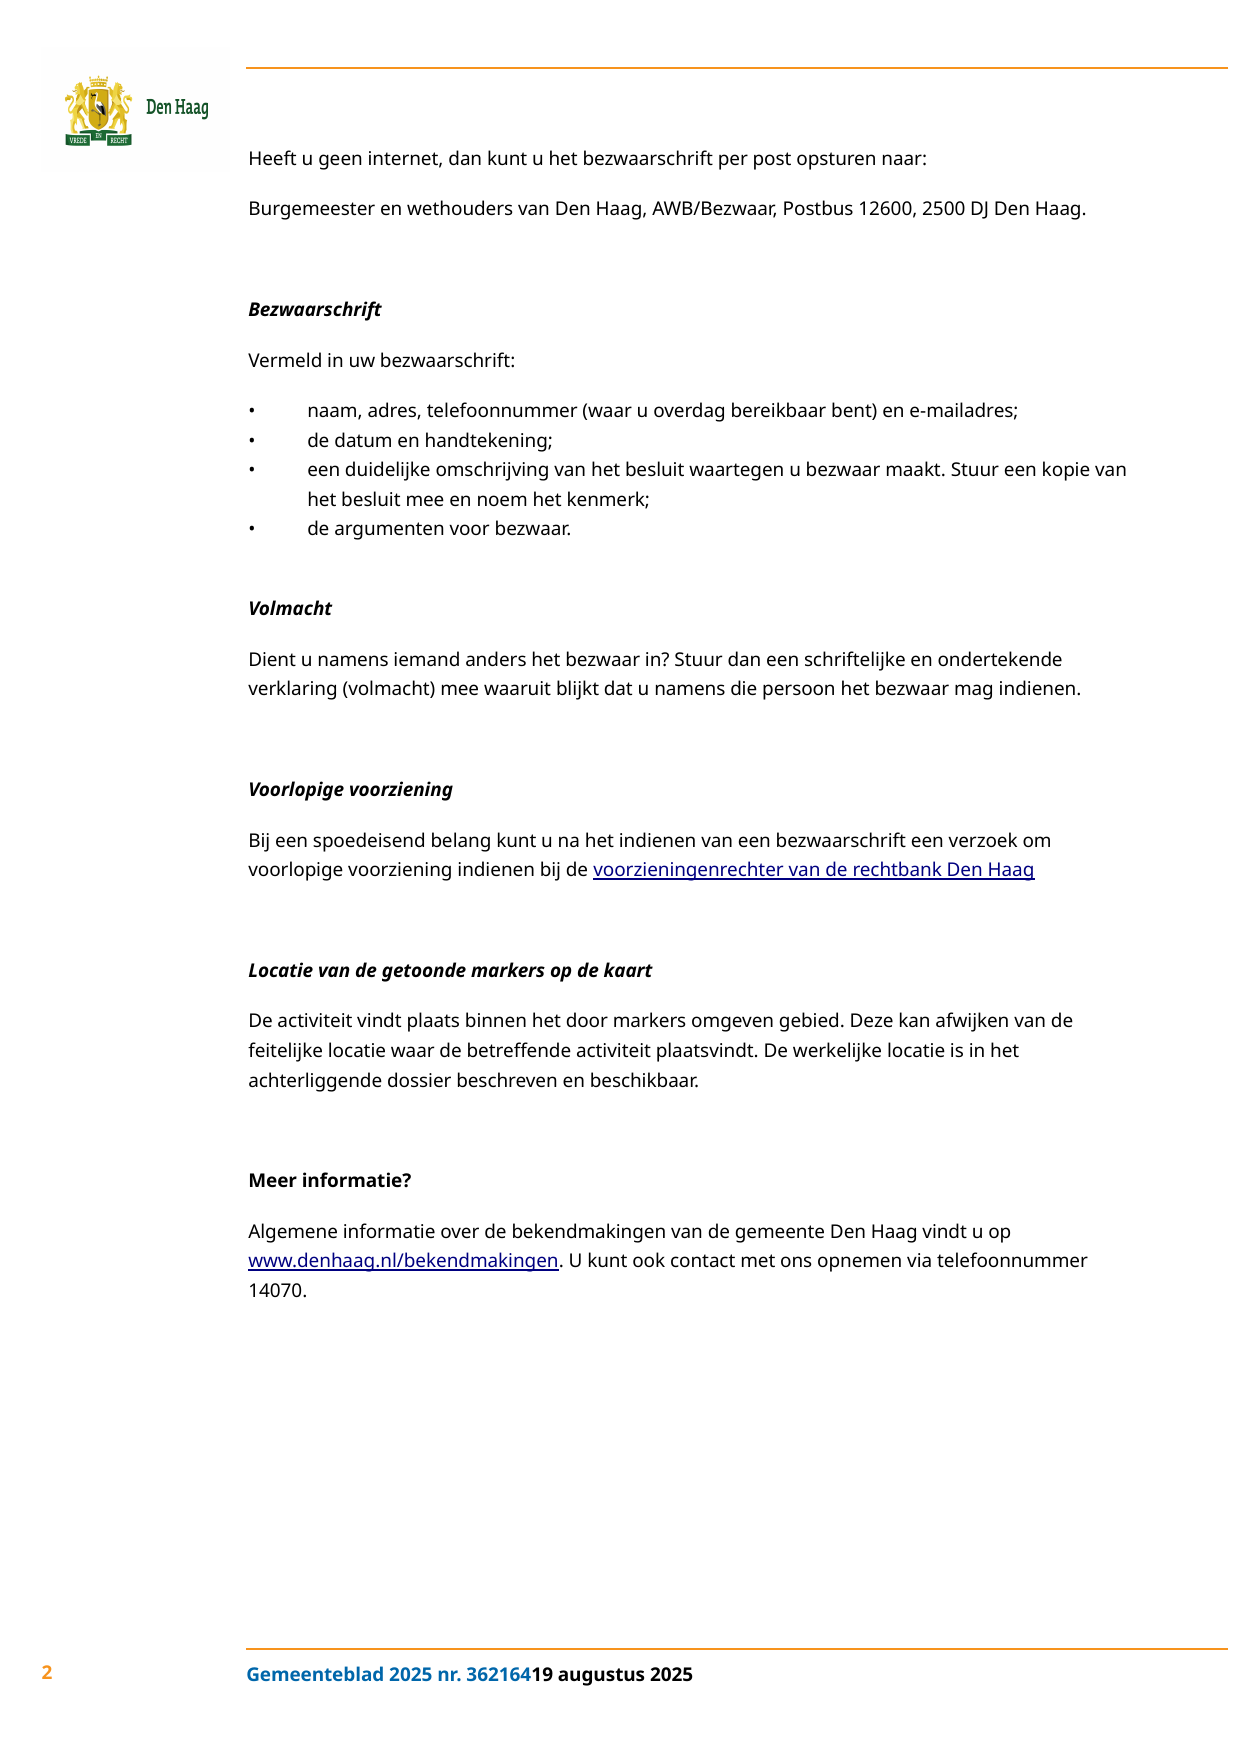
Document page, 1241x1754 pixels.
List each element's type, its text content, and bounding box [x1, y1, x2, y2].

text Bezwaarschrift [248, 296, 1152, 322]
text Voorlopige voorziening [248, 776, 1152, 802]
list naam, adres, telefoonnummer (waar u overdag bereikbaar bent) en e-mailadres; [248, 397, 1152, 423]
list een duidelijke omschrijving van het besluit waartegen u bezwaar maakt. Stuur een kopie van het besluit mee en noem het kenmerk; [248, 456, 1152, 512]
text Vermeld in uw bezwaarschrift: [248, 347, 1152, 373]
list de datum en handtekening; [248, 427, 1152, 453]
text Meer informatie? [248, 1168, 1152, 1193]
text Burgemeester en wethouders van Den Haag, AWB/Bezwaar, Postbus 12600, 2500 DJ Den Haag. [248, 196, 1152, 221]
picture [41, 47, 231, 172]
text De activiteit vindt plaats binnen het door markers omgeven gebied. Deze kan afwijken van de feitelijke locatie waar de betreffende activiteit plaatsvindt. De werkelijke locatie is in het achterliggende dossier beschreven en beschikbaar. [248, 1008, 1152, 1093]
text Volmacht [248, 596, 1152, 621]
text Algemene informatie over de bekendmakingen van de gemeente Den Haag vindt u op www.denhaag.nl/bekendmakingen. U kunt ook contact met ons opnemen via telefoonnummer 14070. [248, 1218, 1152, 1303]
text Bij een spoedeisend belang kunt u na het indienen van een bezwaarschrift een verzoek om voorlopige voorziening indienen bij de voorzieningenrechter van de rechtbank Den Haag [248, 827, 1152, 882]
text Heeft u geen internet, dan kunt u het bezwaarschrift per post opsturen naar: [248, 145, 1152, 171]
text Locatie van de getoonde markers op de kaart [248, 957, 1152, 983]
text Dient u namens iemand anders het bezwaar in? Stuur dan een schriftelijke en ondertekende verklaring (volmacht) mee waaruit blijkt dat u namens die persoon het bezwaar mag indienen. [248, 646, 1152, 701]
list de argumenten voor bezwaar. [248, 516, 1152, 541]
